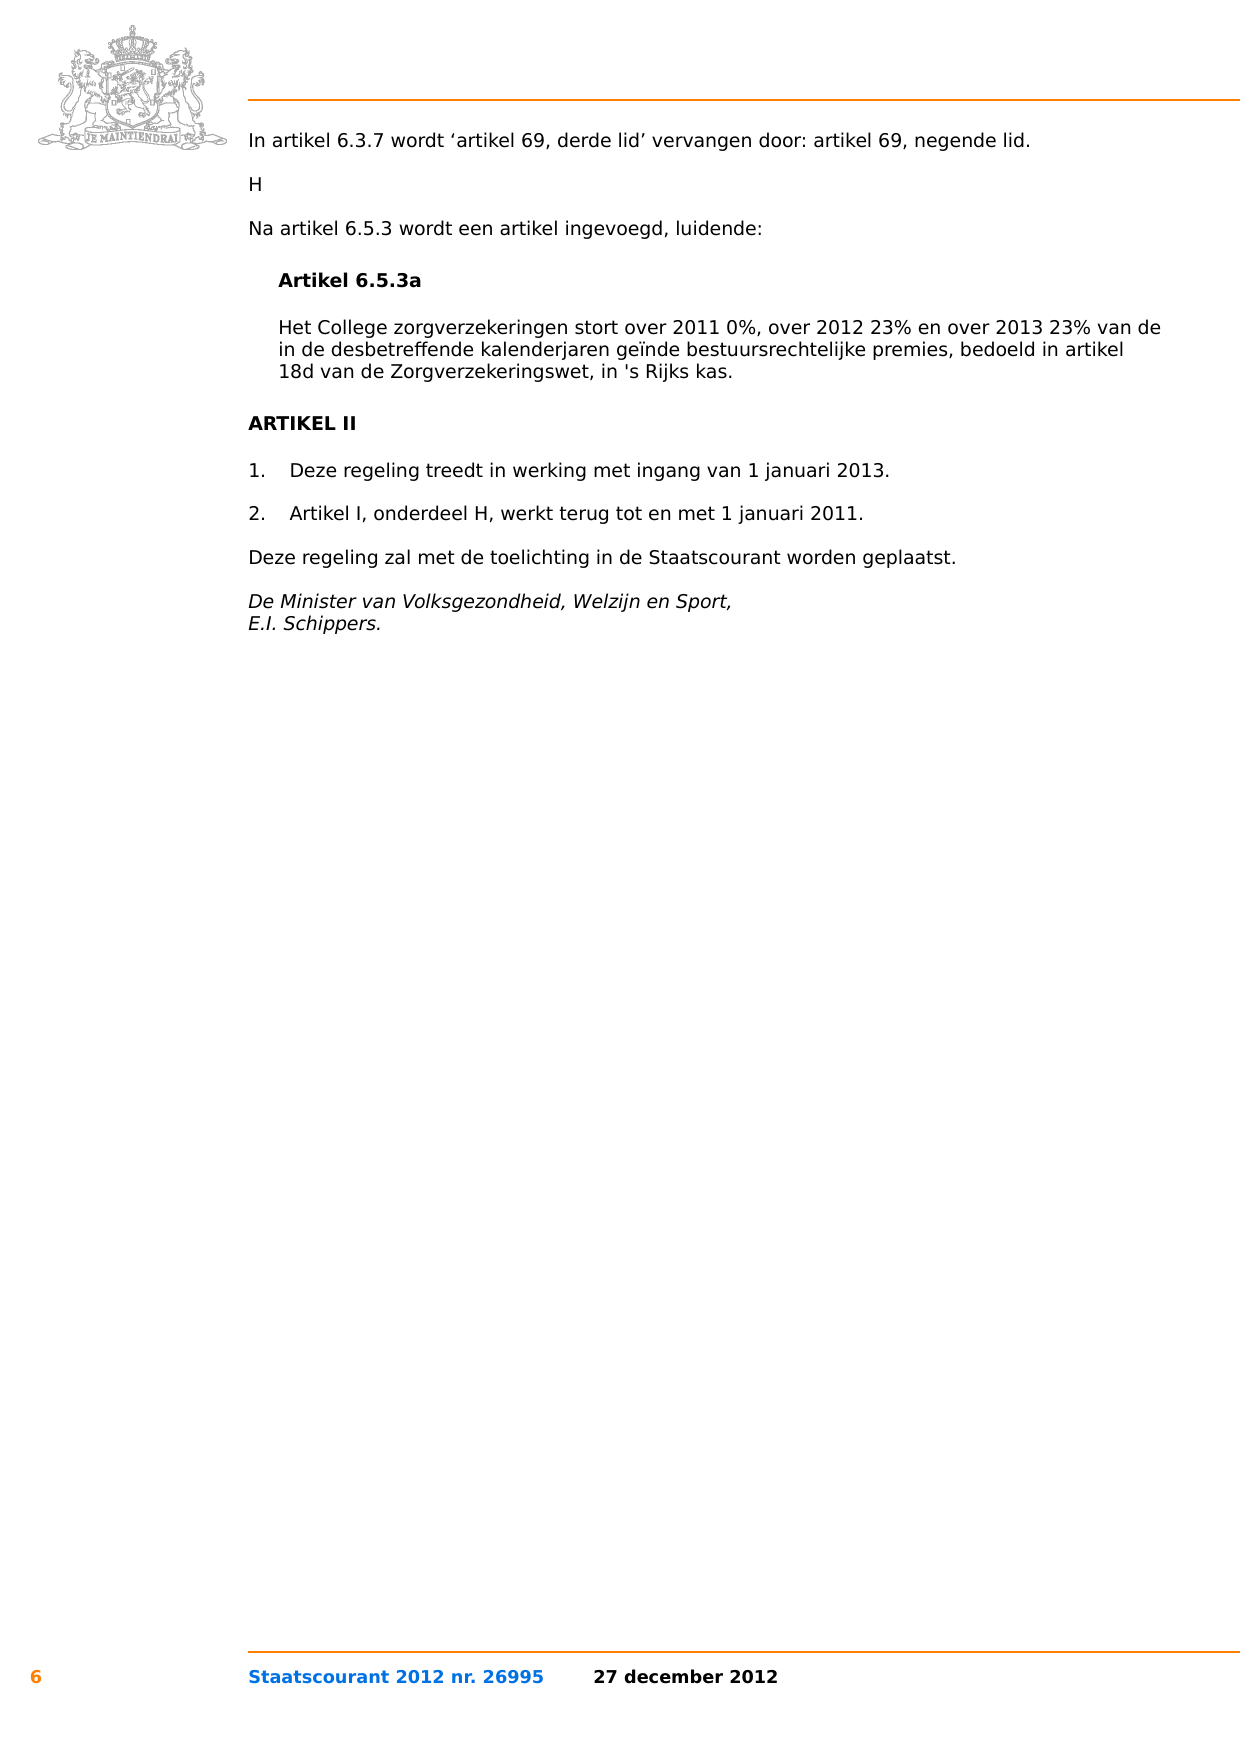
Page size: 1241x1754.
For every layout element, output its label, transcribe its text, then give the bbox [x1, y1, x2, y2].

text De Minister van Volksgezondheid, Welzijn en Sport, E.I. Schippers. [248, 591, 1163, 635]
text H [248, 174, 1163, 196]
text Deze regeling zal met de toelichting in de Staatscourant worden geplaatst. [248, 547, 1163, 569]
text 1. Deze regeling treedt in werking met ingang van 1 januari 2013. [248, 459, 1163, 481]
picture [38, 25, 227, 150]
text In artikel 6.3.7 wordt ‘artikel 69, derde lid’ vervangen door: artikel 69, negende lid. [248, 130, 1163, 152]
text 2. Artikel I, onderdeel H, werkt terug tot en met 1 januari 2011. [248, 503, 1163, 525]
text Na artikel 6.5.3 wordt een artikel ingevoegd, luidende: [248, 218, 1163, 239]
subtitle Artikel 6.5.3a [278, 269, 1163, 292]
subtitle ARTIKEL II [248, 412, 1163, 434]
text Het College zorgverzekeringen stort over 2011 0%, over 2012 23% en over 2013 23% van de in de desbetreffende kalenderjaren geïnde bestuursrechtelijke premies, bedoeld in artikel 18d van de Zorgverzekeringswet, in 's Rijks kas. [278, 317, 1163, 382]
